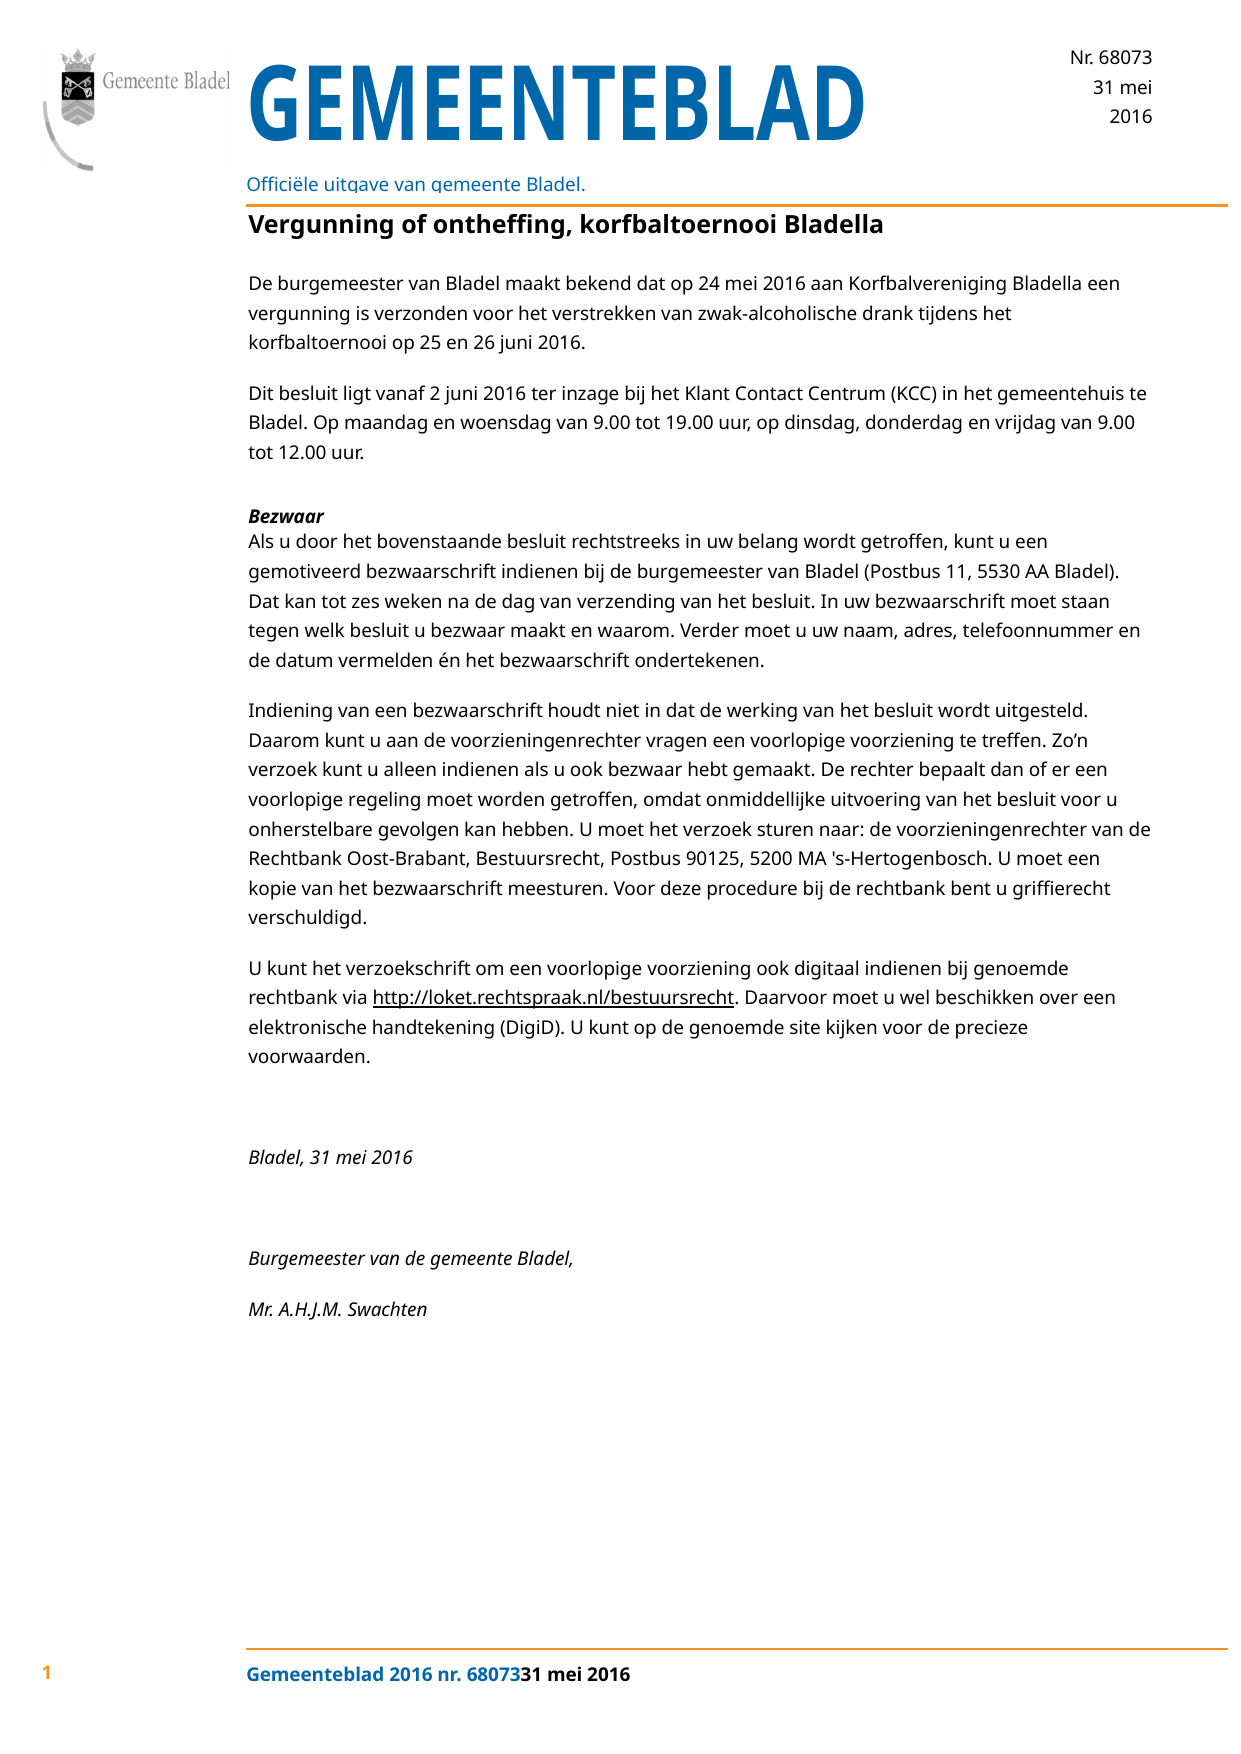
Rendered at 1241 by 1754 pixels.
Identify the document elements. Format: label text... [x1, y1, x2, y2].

text Dit besluit ligt vanaf 2 juni 2016 ter inzage bij het Klant Contact Centrum (KCC) in het gemeentehuis te Bladel. Op maandag en woensdag van 9.00 tot 19.00 uur, op dinsdag, donderdag en vrijdag van 9.00 tot 12.00 uur. [248, 380, 1152, 465]
picture [41, 47, 231, 172]
text Als u door het bovenstaande besluit rechtstreeks in uw belang wordt getroffen, kunt u een gemotiveerd bezwaarschrift indienen bij de burgemeester van Bladel (Postbus 11, 5530 AA Bladel). Dat kan tot zes weken na de dag van verzending van het besluit. In uw bezwaarschrift moet staan tegen welk besluit u bezwaar maakt en waarom. Verder moet u uw naam, adres, telefoonnummer en de datum vermelden én het bezwaarschrift ondertekenen. [248, 529, 1152, 673]
text U kunt het verzoekschrift om een voorlopige voorziening ook digitaal indienen bij genoemde rechtbank via http://loket.rechtspraak.nl/bestuursrecht. Daarvoor moet u wel beschikken over een elektronische handtekening (DigiD). U kunt op de genoemde site kijken voor de precieze voorwaarden. [248, 955, 1152, 1069]
text De burgemeester van Bladel maakt bekend dat op 24 mei 2016 aan Korfbalvereniging Bladella een vergunning is verzonden voor het verstrekken van zwak-alcoholische drank tijdens het korfbaltoernooi op 25 en 26 juni 2016. [248, 270, 1152, 355]
text Mr. A.H.J.M. Swachten [248, 1296, 1152, 1322]
text Burgemeester van de gemeente Bladel, [248, 1245, 1152, 1271]
text Bladel, 31 mei 2016 [248, 1144, 1152, 1170]
text Indiening van een bezwaarschrift houdt niet in dat de werking van het besluit wordt uitgesteld. Daarom kunt u aan de voorzieningenrechter vragen een voorlopige voorziening te treffen. Zo’n verzoek kunt u alleen indienen als u ook bezwaar hebt gemaakt. De rechter bepaalt dan of er een voorlopige regeling moet worden getroffen, omdat onmiddellijke uitvoering van het besluit voor u onherstelbare gevolgen kan hebben. U moet het verzoek sturen naar: de voorzieningenrechter van de Rechtbank Oost-Brabant, Bestuursrecht, Postbus 90125, 5200 MA 's-Hertogenbosch. U moet een kopie van het bezwaarschrift meesturen. Voor deze procedure bij de rechtbank bent u griffierecht verschuldigd. [248, 697, 1152, 930]
text Vergunning of ontheffing, korfbaltoernooi Bladella [248, 207, 1152, 241]
text Bezwaar [248, 503, 1152, 529]
